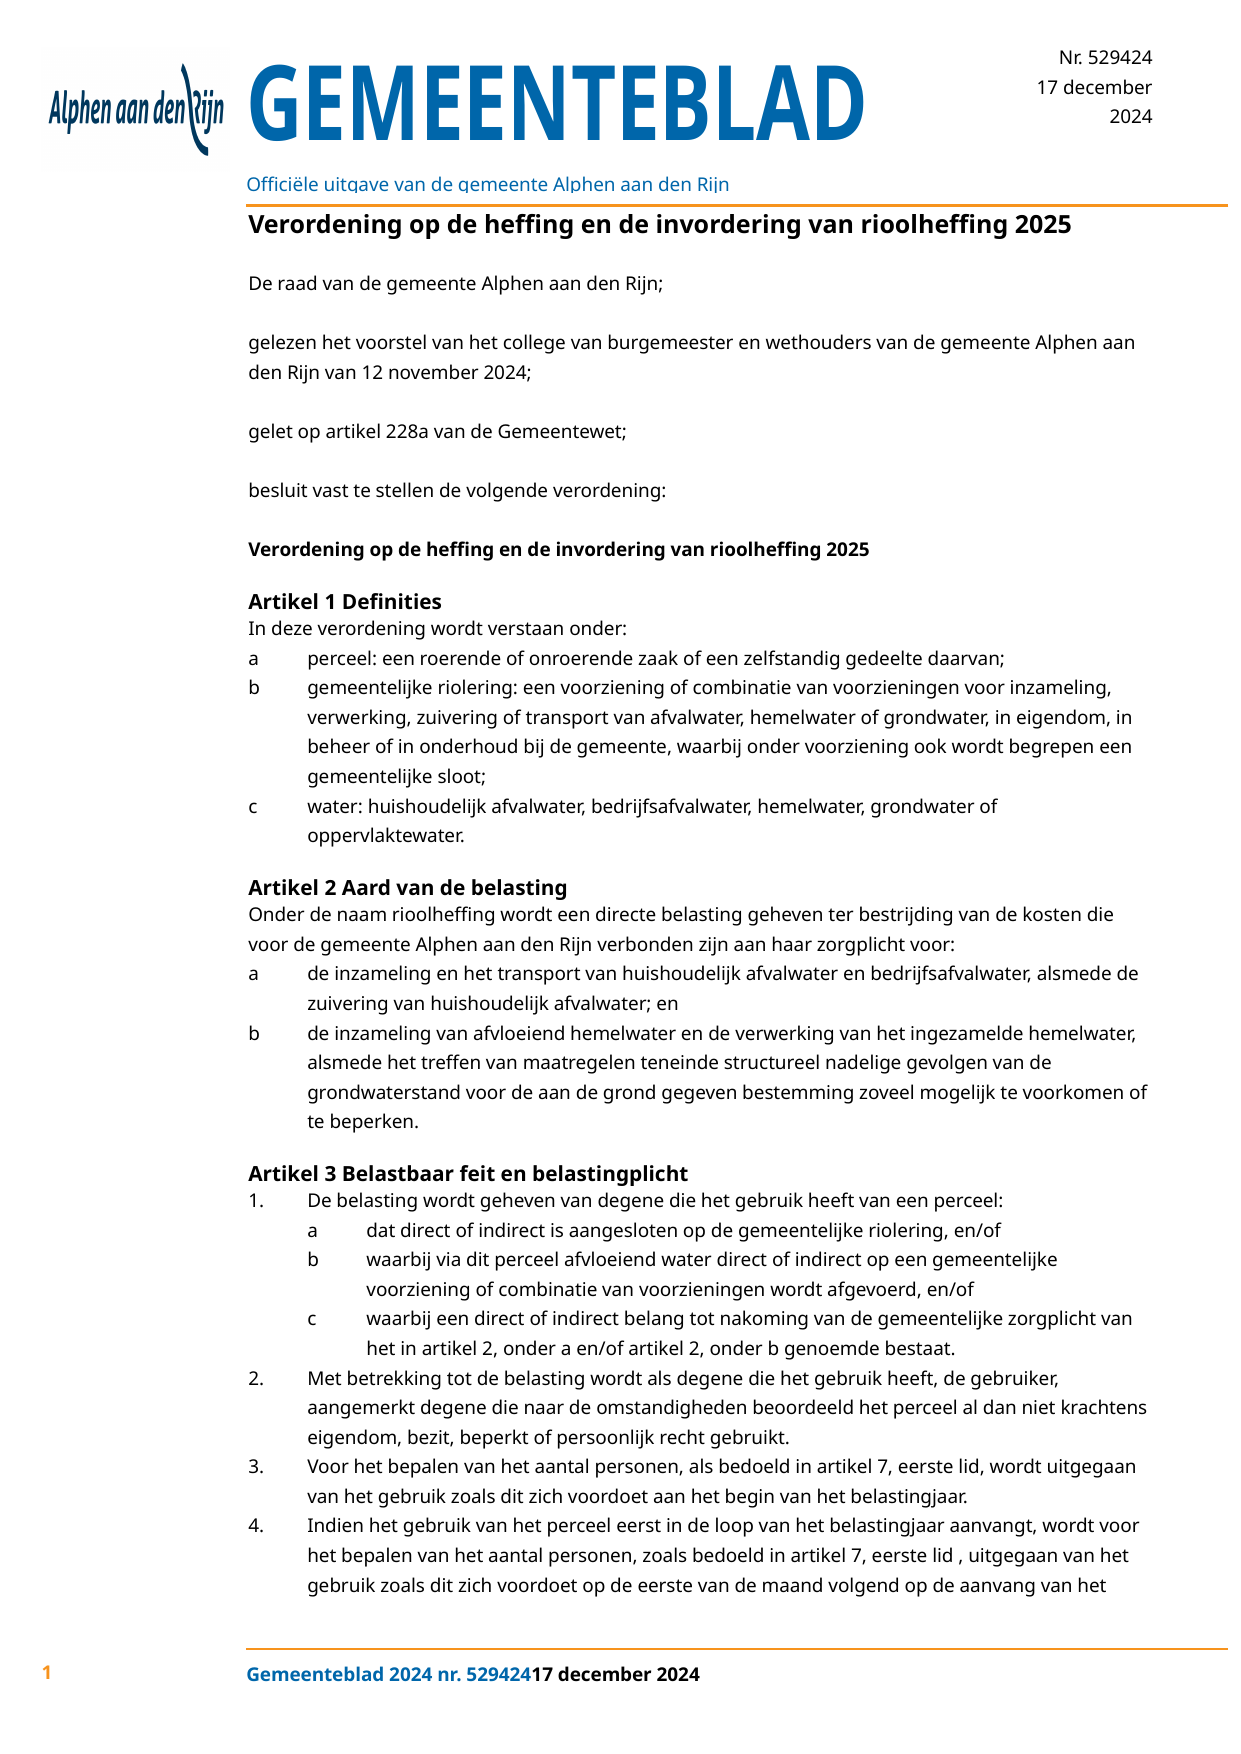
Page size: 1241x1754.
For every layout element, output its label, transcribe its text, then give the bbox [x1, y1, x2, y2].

list gemeentelijke riolering: een voorziening of combinatie van voorzieningen voor inzameling, verwerking, zuivering of transport van afvalwater, hemelwater of grondwater, in eigendom, in beheer of in onderhoud bij de gemeente, waarbij onder voorziening ook wordt begrepen een gemeentelijke sloot; [248, 674, 1152, 789]
text Artikel 2 Aard van de belasting [248, 873, 1152, 901]
list waarbij via dit perceel afvloeiend water direct of indirect op een gemeentelijke voorziening of combinatie van voorzieningen wordt afgevoerd, en/of [307, 1246, 1152, 1302]
text De raad van de gemeente Alphen aan den Rijn; [248, 270, 1152, 296]
text Artikel 1 Definities [248, 587, 1152, 615]
list Voor het bepalen van het aantal personen, als bedoeld in artikel 7, eerste lid, wordt uitgegaan van het gebruik zoals dit zich voordoet aan het begin van het belastingjaar. [248, 1453, 1152, 1509]
text Onder de naam rioolheffing wordt een directe belasting geheven ter bestrijding van de kosten die voor de gemeente Alphen aan den Rijn verbonden zijn aan haar zorgplicht voor: [248, 901, 1152, 957]
list De belasting wordt geheven van degene die het gebruik heeft van een perceel: [248, 1187, 1152, 1213]
list Indien het gebruik van het perceel eerst in de loop van het belastingjaar aanvangt, wordt voor het bepalen van het aantal personen, zoals bedoeld in artikel 7, eerste lid , uitgegaan van het gebruik zoals dit zich voordoet op de eerste van de maand volgend op de aanvang van het [248, 1513, 1152, 1598]
text Verordening op de heffing en de invordering van rioolheffing 2025 [248, 207, 1152, 241]
list Met betrekking tot de belasting wordt als degene die het gebruik heeft, de gebruiker, aangemerkt degene die naar de omstandigheden beoordeeld het perceel al dan niet krachtens eigendom, bezit, beperkt of persoonlijk recht gebruikt. [248, 1365, 1152, 1450]
text Verordening op de heffing en de invordering van rioolheffing 2025 [248, 537, 1152, 562]
picture [41, 47, 231, 172]
list water: huishoudelijk afvalwater, bedrijfsafvalwater, hemelwater, grondwater of oppervlaktewater. [248, 793, 1152, 848]
list de inzameling van afvloeiend hemelwater en de verwerking van het ingezamelde hemelwater, alsmede het treffen van maatregelen teneinde structureel nadelige gevolgen van de grondwaterstand voor de aan de grond gegeven bestemming zoveel mogelijk te voorkomen of te beperken. [248, 1020, 1152, 1134]
list dat direct of indirect is aangesloten op de gemeentelijke riolering, en/of [307, 1217, 1152, 1243]
text Artikel 3 Belastbaar feit en belastingplicht [248, 1159, 1152, 1187]
text gelezen het voorstel van het college van burgemeester en wethouders van de gemeente Alphen aan den Rijn van 12 november 2024; [248, 329, 1152, 385]
text In deze verordening wordt verstaan onder: [248, 615, 1152, 641]
list perceel: een roerende of onroerende zaak of een zelfstandig gedeelte daarvan; [248, 645, 1152, 671]
list de inzameling en het transport van huishoudelijk afvalwater en bedrijfsafvalwater, alsmede de zuivering van huishoudelijk afvalwater; en [248, 961, 1152, 1016]
text gelet op artikel 228a van de Gemeentewet; [248, 418, 1152, 444]
list waarbij een direct of indirect belang tot nakoming van de gemeentelijke zorgplicht van het in artikel 2, onder a en/of artikel 2, onder b genoemde bestaat. [307, 1306, 1152, 1361]
text besluit vast te stellen de volgende verordening: [248, 477, 1152, 503]
